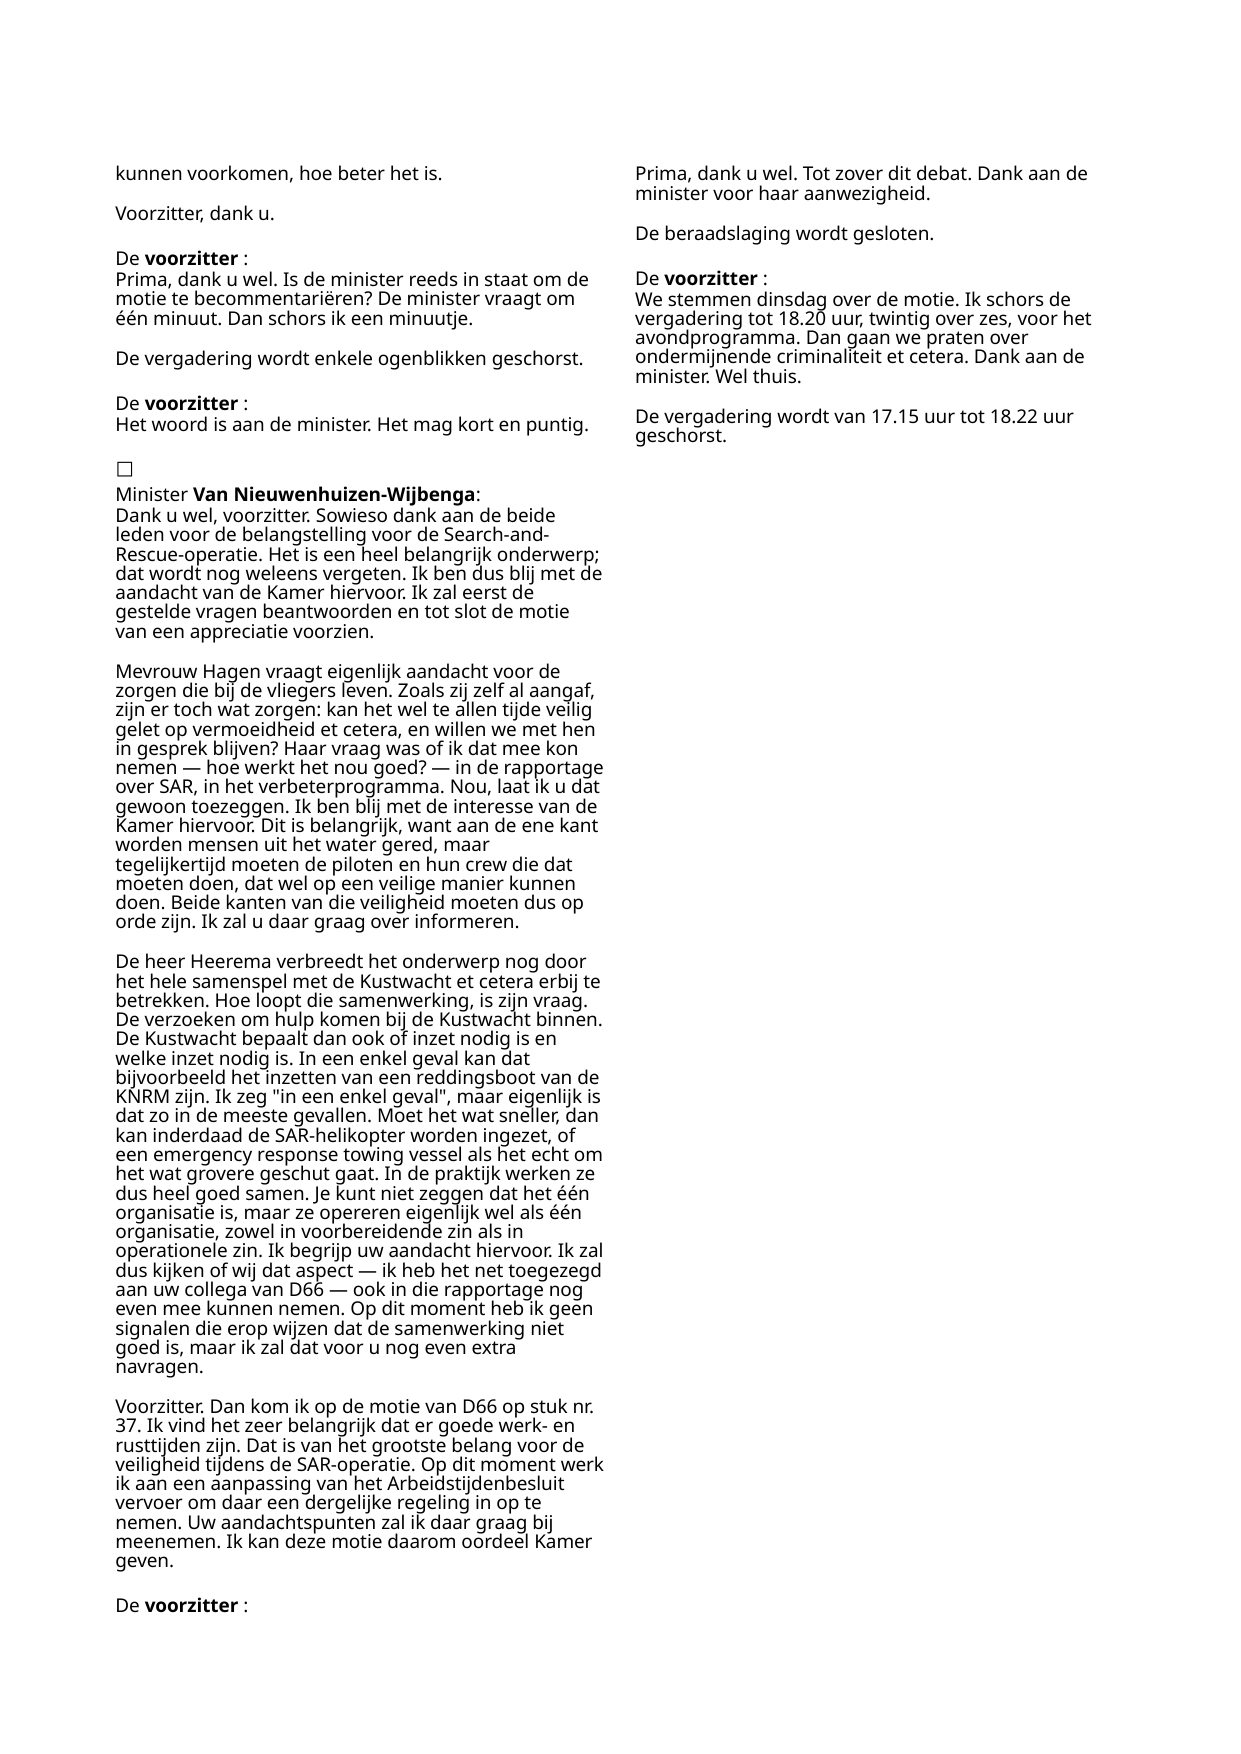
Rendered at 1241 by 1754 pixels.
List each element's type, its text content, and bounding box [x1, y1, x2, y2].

text ⬜ [115, 456, 605, 481]
text De voorzitter : [115, 390, 605, 416]
text De voorzitter : [635, 265, 1125, 291]
text De voorzitter : [115, 245, 605, 271]
text Het woord is aan de minister. Het mag kort en puntig. [115, 416, 605, 435]
text Prima, dank u wel. Is de minister reeds in staat om de motie te becommentariëren? De minister vraagt om één minuut. Dan schors ik een minuutje. [115, 271, 605, 329]
text De vergadering wordt van 17.15 uur tot 18.22 uur geschorst. [635, 408, 1125, 446]
text Dank u wel, voorzitter. Sowieso dank aan de beide leden voor de belangstelling voor de Search-and-Rescue-operatie. Het is een heel belangrijk onderwerp; dat wordt nog weleens vergeten. Ik ben dus blij met de aandacht van de Kamer hiervoor. Ik zal eerst de gestelde vragen beantwoorden en tot slot de motie van een appreciatie voorzien. [115, 507, 605, 642]
text De vergadering wordt enkele ogenblikken geschorst. [115, 350, 605, 369]
text De voorzitter : [115, 1592, 605, 1618]
text Minister Van Nieuwenhuizen-Wijbenga: [115, 481, 605, 507]
text De beraadslaging wordt gesloten. [635, 225, 1125, 244]
text Prima, dank u wel. Tot zover dit debat. Dank aan de minister voor haar aanwezigheid. [635, 165, 1125, 204]
text We stemmen dinsdag over de motie. Ik schors de vergadering tot 18.20 uur, twintig over zes, voor het avondprogramma. Dan gaan we praten over ondermijnende criminaliteit et cetera. Dank aan de minister. Wel thuis. [635, 291, 1125, 387]
text Voorzitter, dank u. [115, 205, 605, 224]
text Mevrouw Hagen vraagt eigenlijk aandacht voor de zorgen die bij de vliegers leven. Zoals zij zelf al aangaf, zijn er toch wat zorgen: kan het wel te allen tijde veilig gelet op vermoeidheid et cetera, en willen we met hen in gesprek blijven? Haar vraag was of ik dat mee kon nemen — hoe werkt het nou goed? — in de rapportage over SAR, in het verbeterprogramma. Nou, laat ik u dat gewoon toezeggen. Ik ben blij met de interesse van de Kamer hiervoor. Dit is belangrijk, want aan de ene kant worden mensen uit het water gered, maar tegelijkertijd moeten de piloten en hun crew die dat moeten doen, dat wel op een veilige manier kunnen doen. Beide kanten van die veiligheid moeten dus op orde zijn. Ik zal u daar graag over informeren. [115, 663, 605, 933]
text Voorzitter. Dan kom ik op de motie van D66 op stuk nr. 37. Ik vind het zeer belangrijk dat er goede werk- en rusttijden zijn. Dat is van het grootste belang voor de veiligheid tijdens de SAR-operatie. Op dit moment werk ik aan een aanpassing van het Arbeidstijdenbesluit vervoer om daar een dergelijke regeling in op te nemen. Uw aandachtspunten zal ik daar graag bij meenemen. Ik kan deze motie daarom oordeel Kamer geven. [115, 1398, 605, 1571]
text De heer Heerema verbreedt het onderwerp nog door het hele samenspel met de Kustwacht et cetera erbij te betrekken. Hoe loopt die samenwerking, is zijn vraag. De verzoeken om hulp komen bij de Kustwacht binnen. De Kustwacht bepaalt dan ook of inzet nodig is en welke inzet nodig is. In een enkel geval kan dat bijvoorbeeld het inzetten van een reddingsboot van de KNRM zijn. Ik zeg "in een enkel geval", maar eigenlijk is dat zo in de meeste gevallen. Moet het wat sneller, dan kan inderdaad de SAR-helikopter worden ingezet, of een emergency response towing vessel als het echt om het wat grovere geschut gaat. In de praktijk werken ze dus heel goed samen. Je kunt niet zeggen dat het één organisatie is, maar ze opereren eigenlijk wel als één organisatie, zowel in voorbereidende zin als in operationele zin. Ik begrijp uw aandacht hiervoor. Ik zal dus kijken of wij dat aspect — ik heb het net toegezegd aan uw collega van D66 — ook in die rapportage nog even mee kunnen nemen. Op dit moment heb ik geen signalen die erop wijzen dat de samenwerking niet goed is, maar ik zal dat voor u nog even extra navragen. [115, 953, 605, 1377]
text kunnen voorkomen, hoe beter het is. [115, 165, 605, 184]
